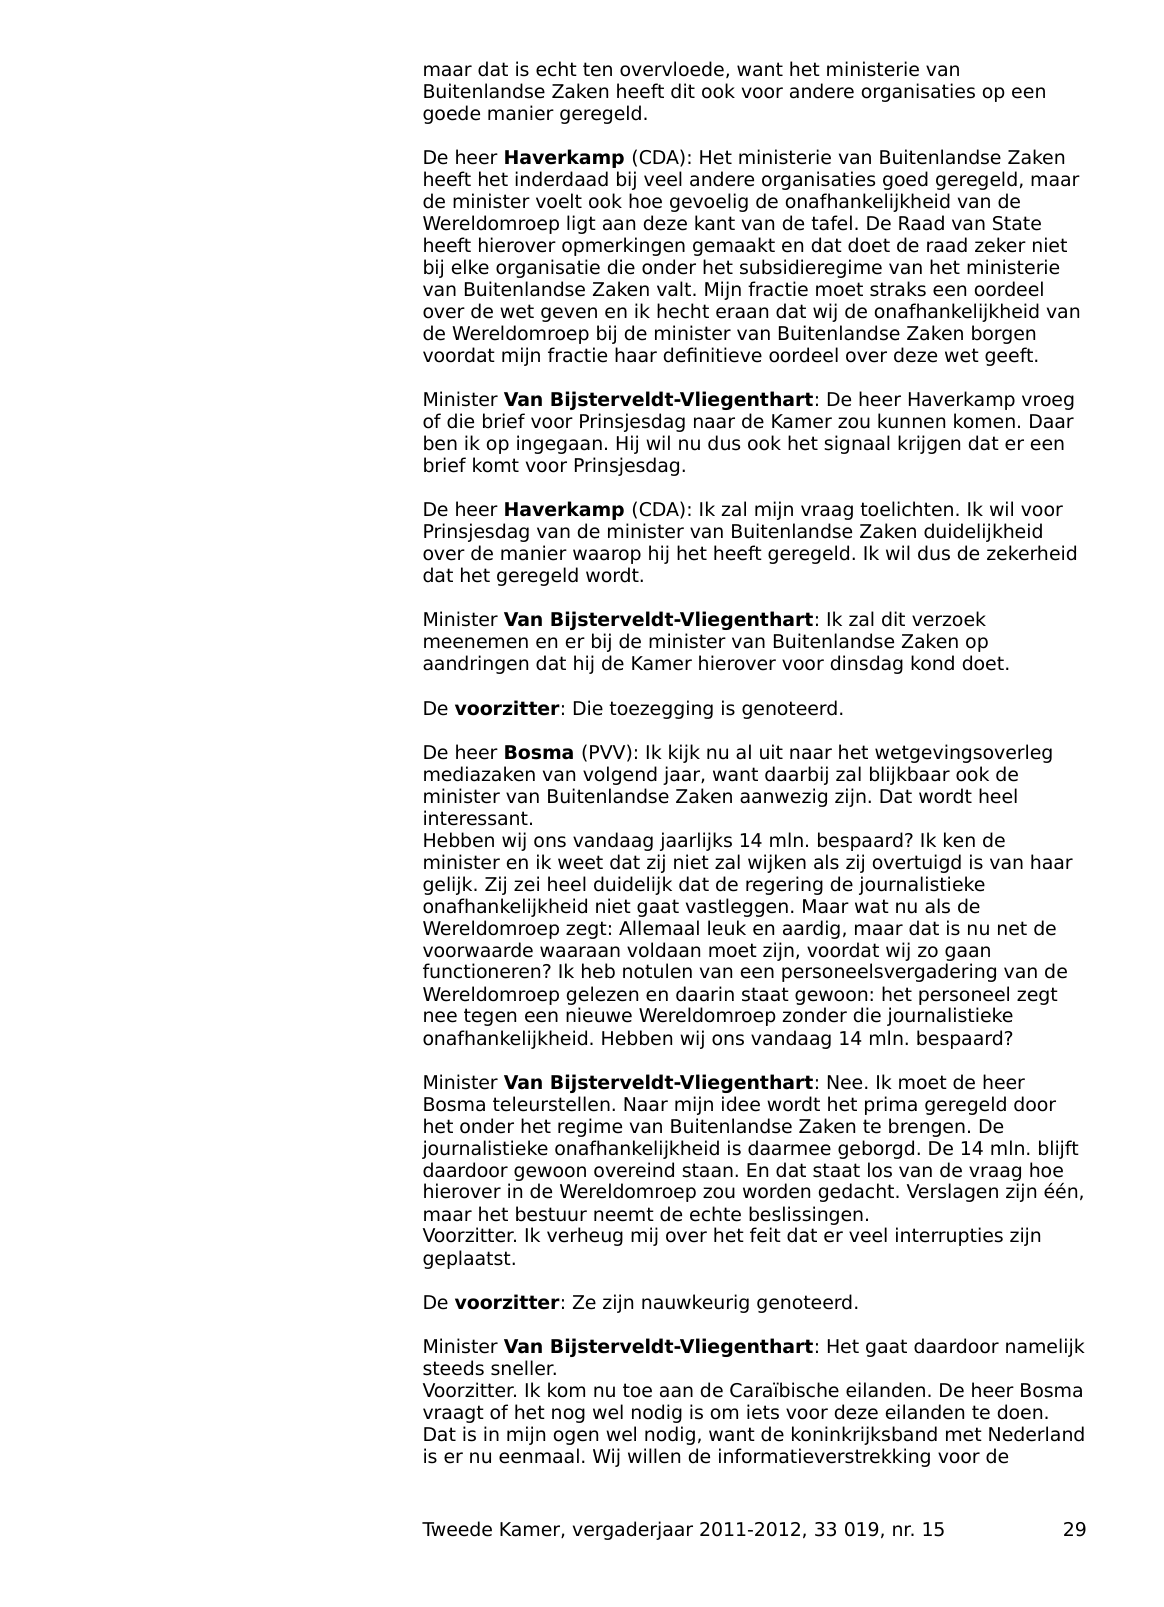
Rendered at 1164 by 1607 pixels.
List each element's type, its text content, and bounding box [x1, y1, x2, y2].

text De heer Haverkamp (CDA): Ik zal mijn vraag toelichten. Ik wil voor Prinsjesdag van de minister van Buitenlandse Zaken duidelijkheid over de manier waarop hij het heeft geregeld. Ik wil dus de zekerheid dat het geregeld wordt. [422, 499, 1087, 587]
text Minister Van Bijsterveldt-Vliegenthart: Ik zal dit verzoek meenemen en er bij de minister van Buitenlandse Zaken op aandringen dat hij de Kamer hierover voor dinsdag kond doet. [422, 609, 1087, 675]
text Voorzitter. Ik kom nu toe aan de Caraïbische eilanden. De heer Bosma vraagt of het nog wel nodig is om iets voor deze eilanden te doen. Dat is in mijn ogen wel nodig, want de koninkrijksband met Nederland is er nu eenmaal. Wij willen de informatieverstrekking voor de [422, 1380, 1087, 1468]
text De heer Haverkamp (CDA): Het ministerie van Buitenlandse Zaken heeft het inderdaad bij veel andere organisaties goed geregeld, maar de minister voelt ook hoe gevoelig de onafhankelijkheid van de Wereldomroep ligt aan deze kant van de tafel. De Raad van State heeft hierover opmerkingen gemaakt en dat doet de raad zeker niet bij elke organisatie die onder het subsidieregime van het ministerie van Buitenlandse Zaken valt. Mijn fractie moet straks een oordeel over de wet geven en ik hecht eraan dat wij de onafhankelijkheid van de Wereldomroep bij de minister van Buitenlandse Zaken borgen voordat mijn fractie haar definitieve oordeel over deze wet geeft. [422, 147, 1087, 367]
text Hebben wij ons vandaag jaarlijks 14 mln. bespaard? Ik ken de minister en ik weet dat zij niet zal wijken als zij overtuigd is van haar gelijk. Zij zei heel duidelijk dat de regering de journalistieke onafhankelijkheid niet gaat vastleggen. Maar wat nu als de Wereldomroep zegt: Allemaal leuk en aardig, maar dat is nu net de voorwaarde waaraan voldaan moet zijn, voordat wij zo gaan functioneren? Ik heb notulen van een personeelsvergadering van de Wereldomroep gelezen en daarin staat gewoon: het personeel zegt nee tegen een nieuwe Wereldomroep zonder die journalistieke onafhankelijkheid. Hebben wij ons vandaag 14 mln. bespaard? [422, 829, 1087, 1049]
text Minister Van Bijsterveldt-Vliegenthart: De heer Haverkamp vroeg of die brief voor Prinsjesdag naar de Kamer zou kunnen komen. Daar ben ik op ingegaan. Hij wil nu dus ook het signaal krijgen dat er een brief komt voor Prinsjesdag. [422, 389, 1087, 477]
text De heer Bosma (PVV): Ik kijk nu al uit naar het wetgevingsoverleg mediazaken van volgend jaar, want daarbij zal blijkbaar ook de minister van Buitenlandse Zaken aanwezig zijn. Dat wordt heel interessant. [422, 742, 1087, 829]
text De voorzitter: Ze zijn nauwkeurig genoteerd. [422, 1292, 1087, 1313]
text Minister Van Bijsterveldt-Vliegenthart: Nee. Ik moet de heer Bosma teleurstellen. Naar mijn idee wordt het prima geregeld door het onder het regime van Buitenlandse Zaken te brengen. De journalistieke onafhankelijkheid is daarmee geborgd. De 14 mln. blijft daardoor gewoon overeind staan. En dat staat los van de vraag hoe hierover in de Wereldomroep zou worden gedacht. Verslagen zijn één, maar het bestuur neemt de echte beslissingen. [422, 1072, 1087, 1225]
text Voorzitter. Ik verheug mij over het feit dat er veel interrupties zijn geplaatst. [422, 1225, 1087, 1269]
text De voorzitter: Die toezegging is genoteerd. [422, 697, 1087, 719]
text Minister Van Bijsterveldt-Vliegenthart: Het gaat daardoor namelijk steeds sneller. [422, 1336, 1087, 1380]
text maar dat is echt ten overvloede, want het ministerie van Buitenlandse Zaken heeft dit ook voor andere organisaties op een goede manier geregeld. [422, 59, 1087, 125]
